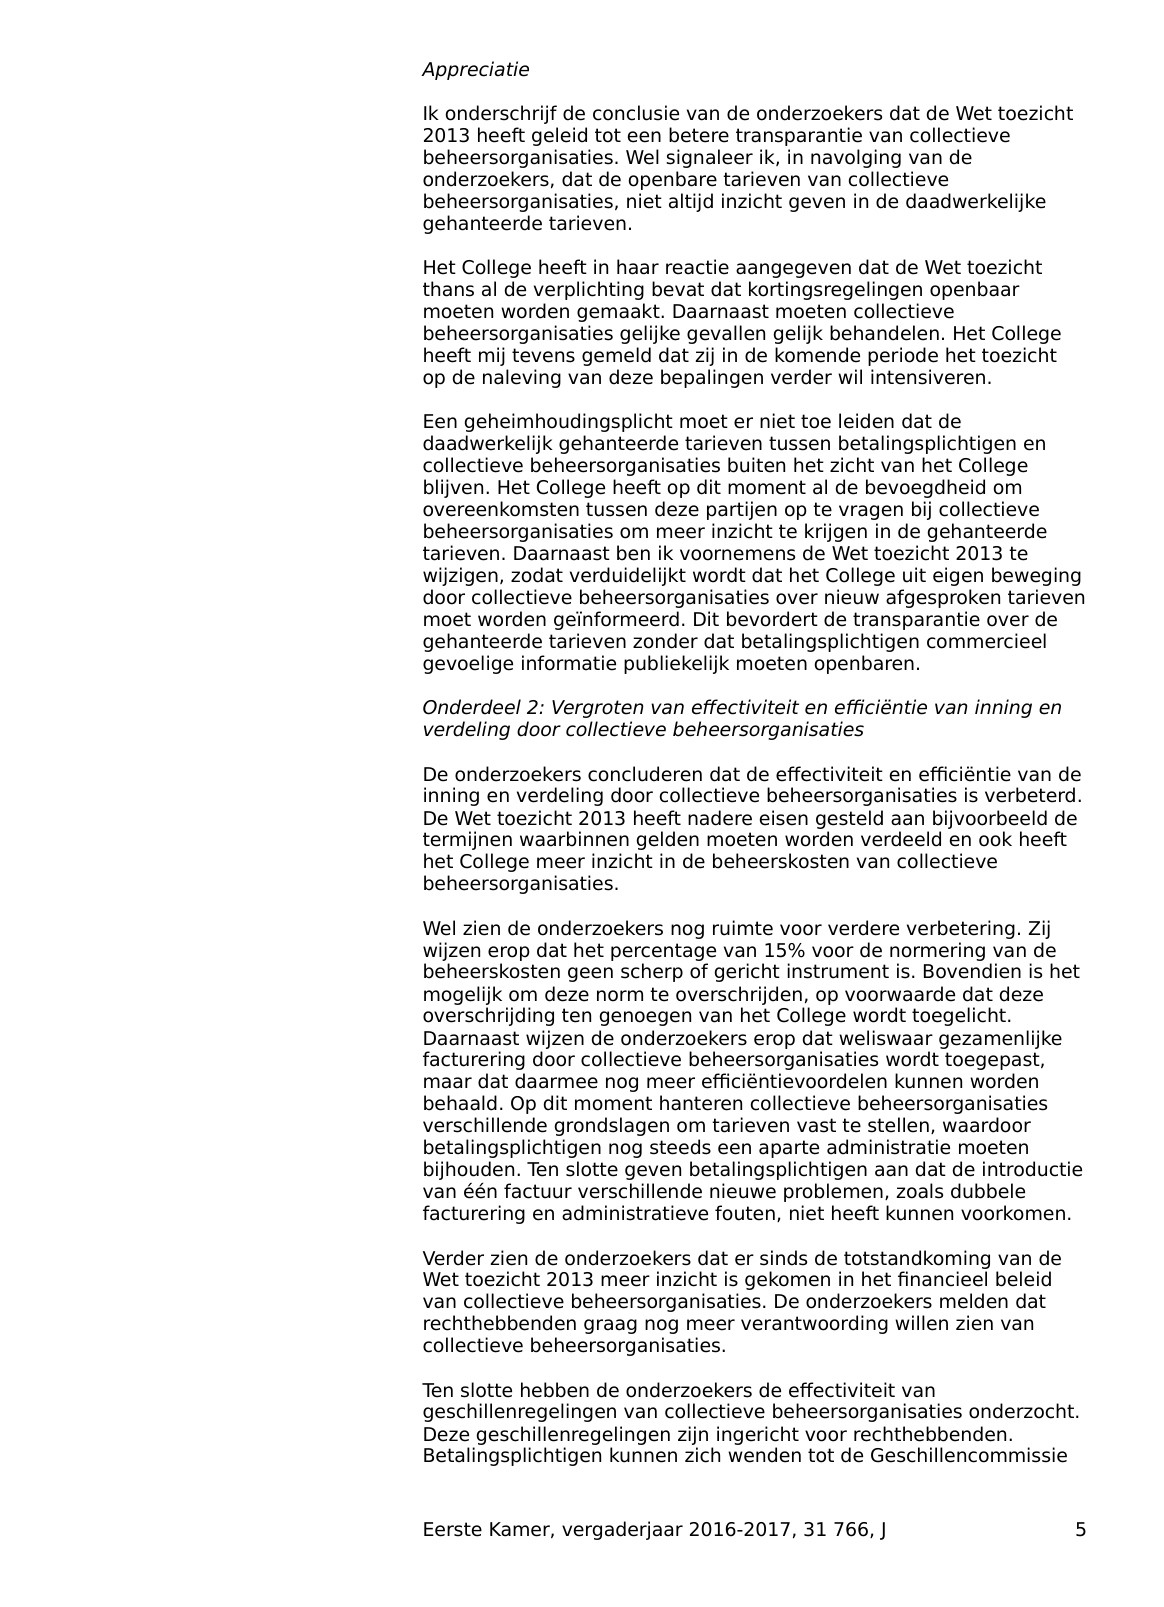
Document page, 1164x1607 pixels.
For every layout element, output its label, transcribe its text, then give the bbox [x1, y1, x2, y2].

text Verder zien de onderzoekers dat er sinds de totstandkoming van de Wet toezicht 2013 meer inzicht is gekomen in het financieel beleid van collectieve beheersorganisaties. De onderzoekers melden dat rechthebbenden graag nog meer verantwoording willen zien van collectieve beheersorganisaties. [422, 1247, 1087, 1357]
text De onderzoekers concluderen dat de effectiviteit en efficiëntie van de inning en verdeling door collectieve beheersorganisaties is verbeterd. De Wet toezicht 2013 heeft nadere eisen gesteld aan bijvoorbeeld de termijnen waarbinnen gelden moeten worden verdeeld en ook heeft het College meer inzicht in de beheerskosten van collectieve beheersorganisaties. [422, 763, 1087, 895]
subtitle Onderdeel 2: Vergroten van effectiviteit en efficiëntie van inning en verdeling door collectieve beheersorganisaties [422, 697, 1087, 741]
text Ten slotte hebben de onderzoekers de effectiviteit van geschillenregelingen van collectieve beheersorganisaties onderzocht. Deze geschillenregelingen zijn ingericht voor rechthebbenden. Betalingsplichtigen kunnen zich wenden tot de Geschillencommissie [422, 1379, 1087, 1467]
text Het College heeft in haar reactie aangegeven dat de Wet toezicht thans al de verplichting bevat dat kortingsregelingen openbaar moeten worden gemaakt. Daarnaast moeten collectieve beheersorganisaties gelijke gevallen gelijk behandelen. Het College heeft mij tevens gemeld dat zij in de komende periode het toezicht op de naleving van deze bepalingen verder wil intensiveren. [422, 257, 1087, 389]
text Wel zien de onderzoekers nog ruimte voor verdere verbetering. Zij wijzen erop dat het percentage van 15% voor de normering van de beheerskosten geen scherp of gericht instrument is. Bovendien is het mogelijk om deze norm te overschrijden, op voorwaarde dat deze overschrijding ten genoegen van het College wordt toegelicht. Daarnaast wijzen de onderzoekers erop dat weliswaar gezamenlijke facturering door collectieve beheersorganisaties wordt toegepast, maar dat daarmee nog meer efficiëntievoordelen kunnen worden behaald. Op dit moment hanteren collectieve beheersorganisaties verschillende grondslagen om tarieven vast te stellen, waardoor betalingsplichtigen nog steeds een aparte administratie moeten bijhouden. Ten slotte geven betalingsplichtigen aan dat de introductie van één factuur verschillende nieuwe problemen, zoals dubbele facturering en administratieve fouten, niet heeft kunnen voorkomen. [422, 917, 1087, 1225]
text Ik onderschrijf de conclusie van de onderzoekers dat de Wet toezicht 2013 heeft geleid tot een betere transparantie van collectieve beheersorganisaties. Wel signaleer ik, in navolging van de onderzoekers, dat de openbare tarieven van collectieve beheersorganisaties, niet altijd inzicht geven in de daadwerkelijke gehanteerde tarieven. [422, 103, 1087, 235]
subtitle Appreciatie [422, 59, 1087, 81]
text Een geheimhoudingsplicht moet er niet toe leiden dat de daadwerkelijk gehanteerde tarieven tussen betalingsplichtigen en collectieve beheersorganisaties buiten het zicht van het College blijven. Het College heeft op dit moment al de bevoegdheid om overeenkomsten tussen deze partijen op te vragen bij collectieve beheersorganisaties om meer inzicht te krijgen in de gehanteerde tarieven. Daarnaast ben ik voornemens de Wet toezicht 2013 te wijzigen, zodat verduidelijkt wordt dat het College uit eigen beweging door collectieve beheersorganisaties over nieuw afgesproken tarieven moet worden geïnformeerd. Dit bevordert de transparantie over de gehanteerde tarieven zonder dat betalingsplichtigen commercieel gevoelige informatie publiekelijk moeten openbaren. [422, 411, 1087, 675]
